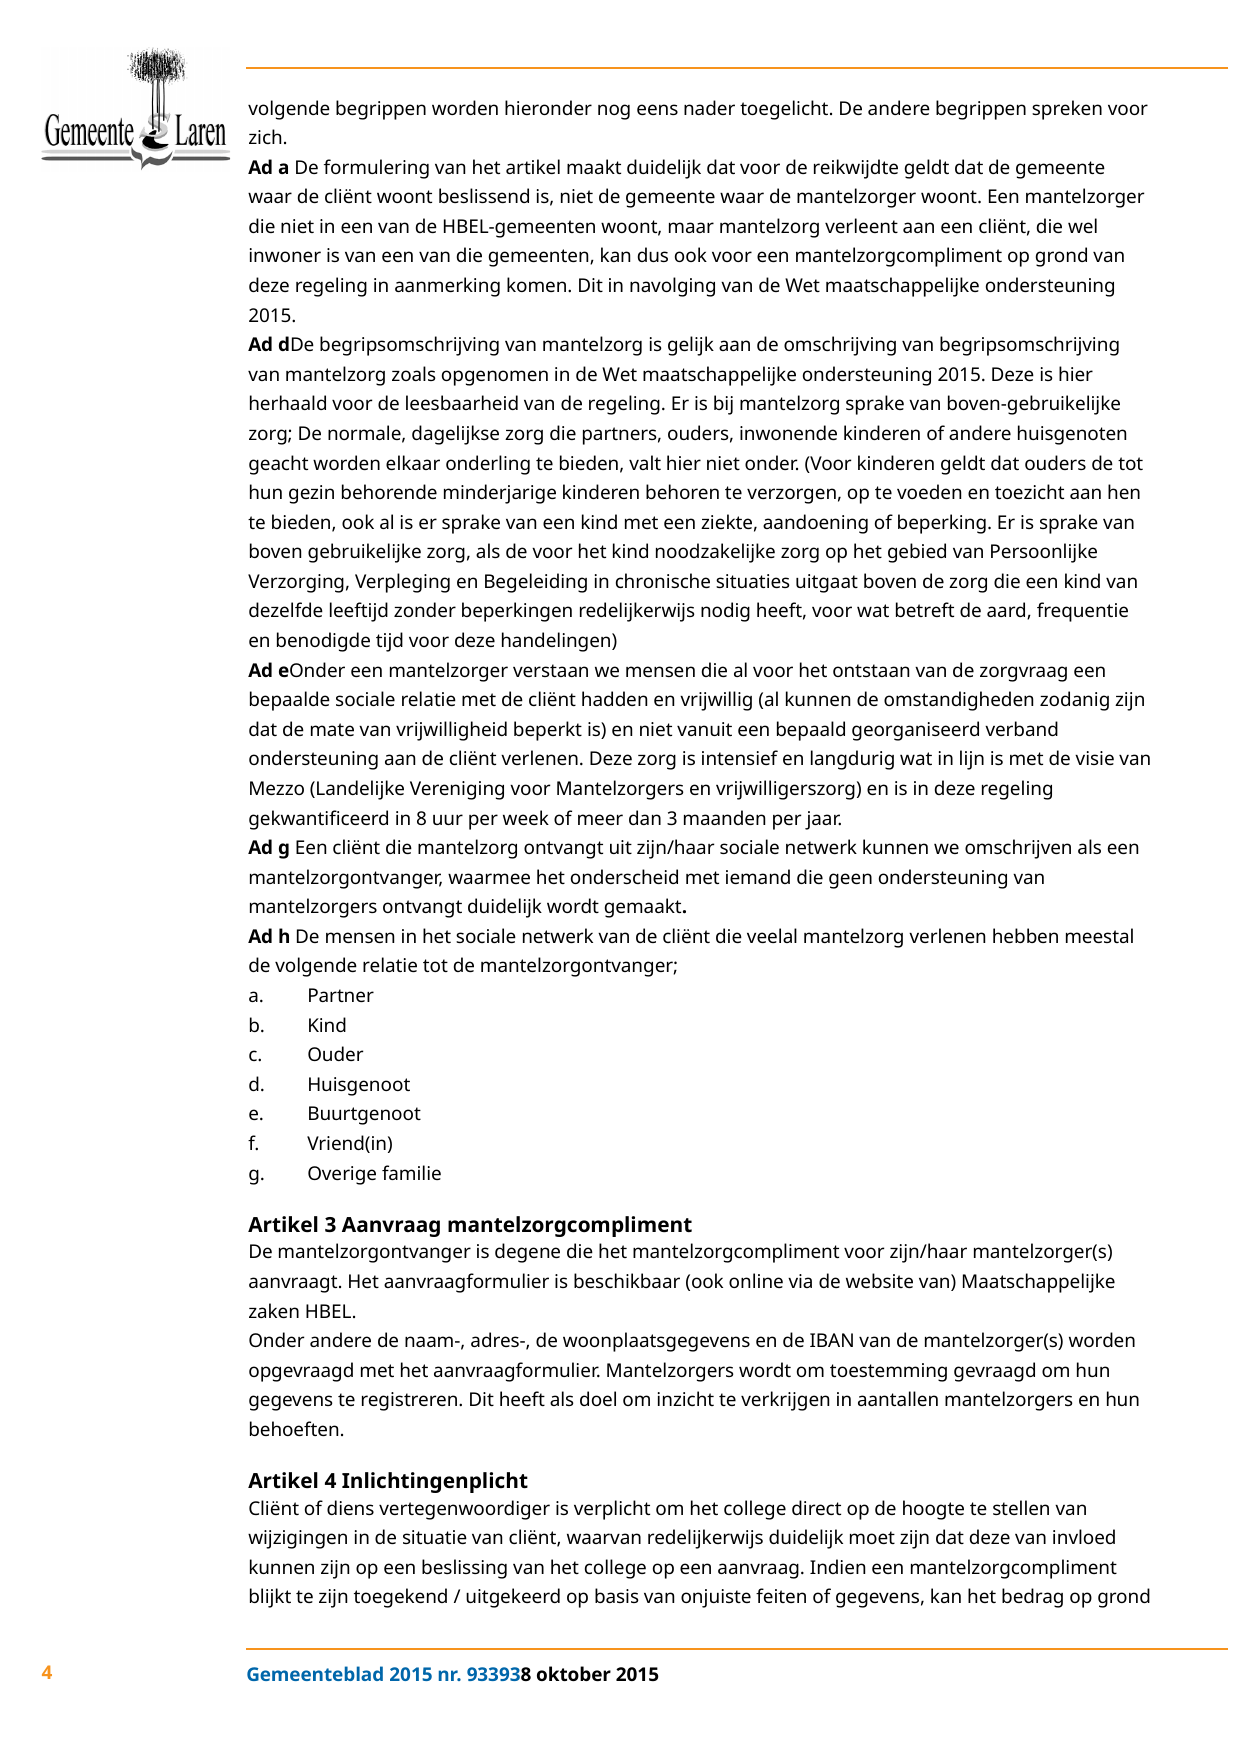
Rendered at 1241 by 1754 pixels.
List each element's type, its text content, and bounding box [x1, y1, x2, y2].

list Vriend(in) [248, 1130, 1152, 1156]
text Ad dDe begripsomschrijving van mantelzorg is gelijk aan de omschrijving van begripsomschrijving van mantelzorg zoals opgenomen in de Wet maatschappelijke ondersteuning 2015. Deze is hier herhaald voor de leesbaarheid van de regeling. Er is bij mantelzorg sprake van boven-gebruikelijke zorg; De normale, dagelijkse zorg die partners, ouders, inwonende kinderen of andere huisgenoten geacht worden elkaar onderling te bieden, valt hier niet onder. (Voor kinderen geldt dat ouders de tot hun gezin behorende minderjarige kinderen behoren te verzorgen, op te voeden en toezicht aan hen te bieden, ook al is er sprake van een kind met een ziekte, aandoening of beperking. Er is sprake van boven gebruikelijke zorg, als de voor het kind noodzakelijke zorg op het gebied van Persoonlijke Verzorging, Verpleging en Begeleiding in chronische situaties uitgaat boven de zorg die een kind van dezelfde leeftijd zonder beperkingen redelijkerwijs nodig heeft, voor wat betreft de aard, frequentie en benodigde tijd voor deze handelingen) [248, 331, 1152, 653]
text Artikel 4 Inlichtingenplicht [248, 1467, 1152, 1495]
list Buurtgenoot [248, 1101, 1152, 1126]
list Huisgenoot [248, 1071, 1152, 1097]
text Onder andere de naam-, adres-, de woonplaatsgegevens en de IBAN van de mantelzorger(s) worden opgevraagd met het aanvraagformulier. Mantelzorgers wordt om toestemming gevraagd om hun gegevens te registreren. Dit heeft als doel om inzicht te verkrijgen in aantallen mantelzorgers en hun behoeften. [248, 1327, 1152, 1442]
text volgende begrippen worden hieronder nog eens nader toegelicht. De andere begrippen spreken voor zich. [248, 95, 1152, 150]
text Ad g Een cliënt die mantelzorg ontvangt uit zijn/haar sociale netwerk kunnen we omschrijven als een mantelzorgontvanger, waarmee het onderscheid met iemand die geen ondersteuning van mantelzorgers ontvangt duidelijk wordt gemaakt. [248, 834, 1152, 919]
list Kind [248, 1012, 1152, 1038]
text De mantelzorgontvanger is degene die het mantelzorgcompliment voor zijn/haar mantelzorger(s) aanvraagt. Het aanvraagformulier is beschikbaar (ook online via de website van) Maatschappelijke zaken HBEL. [248, 1239, 1152, 1323]
list Overige familie [248, 1160, 1152, 1186]
text Ad eOnder een mantelzorger verstaan we mensen die al voor het ontstaan van de zorgvraag een bepaalde sociale relatie met de cliënt hadden en vrijwillig (al kunnen de omstandigheden zodanig zijn dat de mate van vrijwilligheid beperkt is) en niet vanuit een bepaald georganiseerd verband ondersteuning aan de cliënt verlenen. Deze zorg is intensief en langdurig wat in lijn is met de visie van Mezzo (Landelijke Vereniging voor Mantelzorgers en vrijwilligerszorg) en is in deze regeling gekwantificeerd in 8 uur per week of meer dan 3 maanden per jaar. [248, 657, 1152, 831]
text Cliënt of diens vertegenwoordiger is verplicht om het college direct op de hoogte te stellen van wijzigingen in de situatie van cliënt, waarvan redelijkerwijs duidelijk moet zijn dat deze van invloed kunnen zijn op een beslissing van het college op een aanvraag. Indien een mantelzorgcompliment blijkt te zijn toegekend / uitgekeerd op basis van onjuiste feiten of gegevens, kan het bedrag op grond [248, 1495, 1152, 1609]
text Ad a De formulering van het artikel maakt duidelijk dat voor de reikwijdte geldt dat de gemeente waar de cliënt woont beslissend is, niet de gemeente waar de mantelzorger woont. Een mantelzorger die niet in een van de HBEL-gemeenten woont, maar mantelzorg verleent aan een cliënt, die wel inwoner is van een van die gemeenten, kan dus ook voor een mantelzorgcompliment op grond van deze regeling in aanmerking komen. Dit in navolging van de Wet maatschappelijke ondersteuning 2015. [248, 154, 1152, 328]
list Partner [248, 982, 1152, 1008]
text Artikel 3 Aanvraag mantelzorgcompliment [248, 1210, 1152, 1239]
list Ouder [248, 1041, 1152, 1067]
text Ad h De mensen in het sociale netwerk van de cliënt die veelal mantelzorg verlenen hebben meestal de volgende relatie tot de mantelzorgontvanger; [248, 923, 1152, 978]
picture [41, 47, 231, 172]
